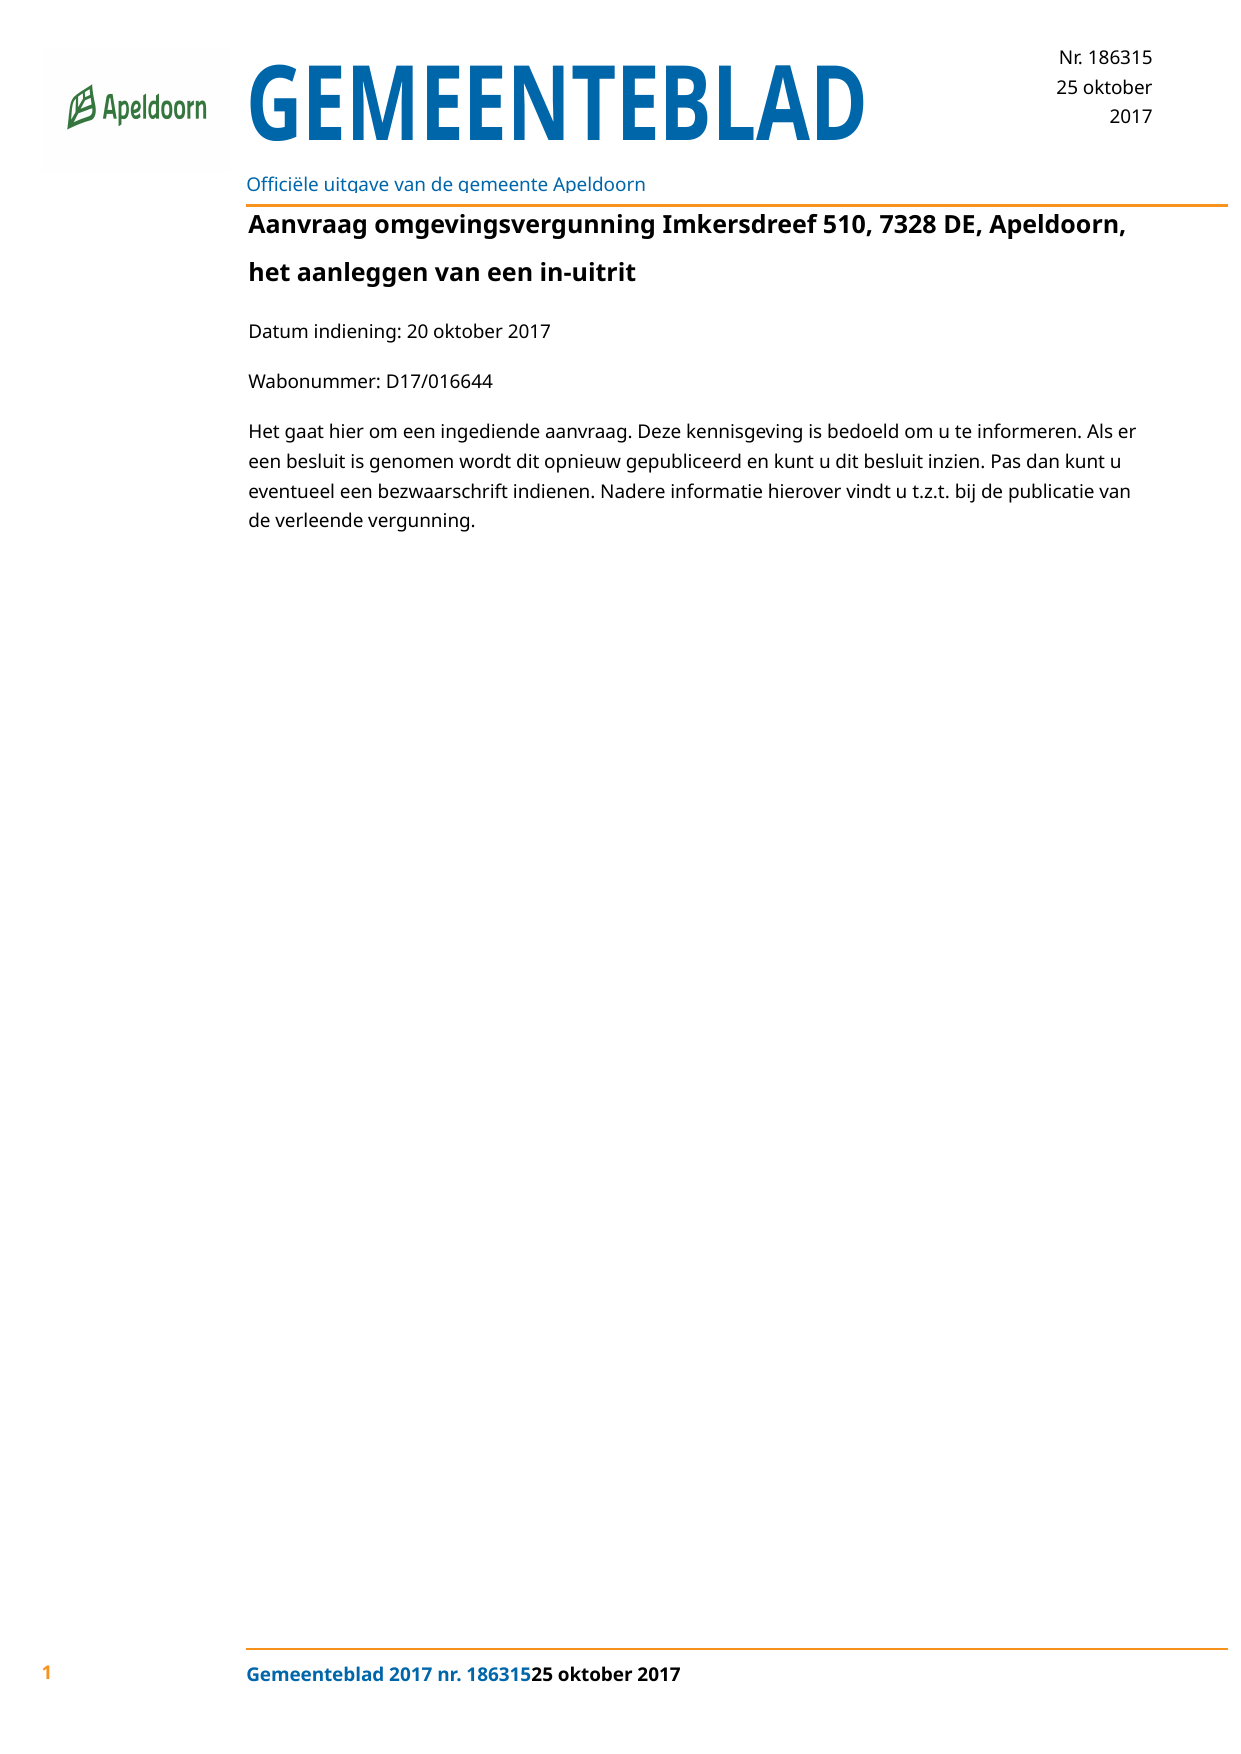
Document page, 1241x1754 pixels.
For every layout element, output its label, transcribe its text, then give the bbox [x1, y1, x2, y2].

text Wabonummer: D17/016644 [248, 368, 1152, 394]
picture [41, 47, 231, 172]
text Aanvraag omgevingsvergunning Imkersdreef 510, 7328 DE, Apeldoorn, het aanleggen van een in-uitrit [248, 207, 1152, 288]
text Het gaat hier om een ingediende aanvraag. Deze kennisgeving is bedoeld om u te informeren. Als er een besluit is genomen wordt dit opnieuw gepubliceerd en kunt u dit besluit inzien. Pas dan kunt u eventueel een bezwaarschrift indienen. Nadere informatie hierover vindt u t.z.t. bij de publicatie van de verleende vergunning. [248, 419, 1152, 533]
text Datum indiening: 20 oktober 2017 [248, 318, 1152, 344]
